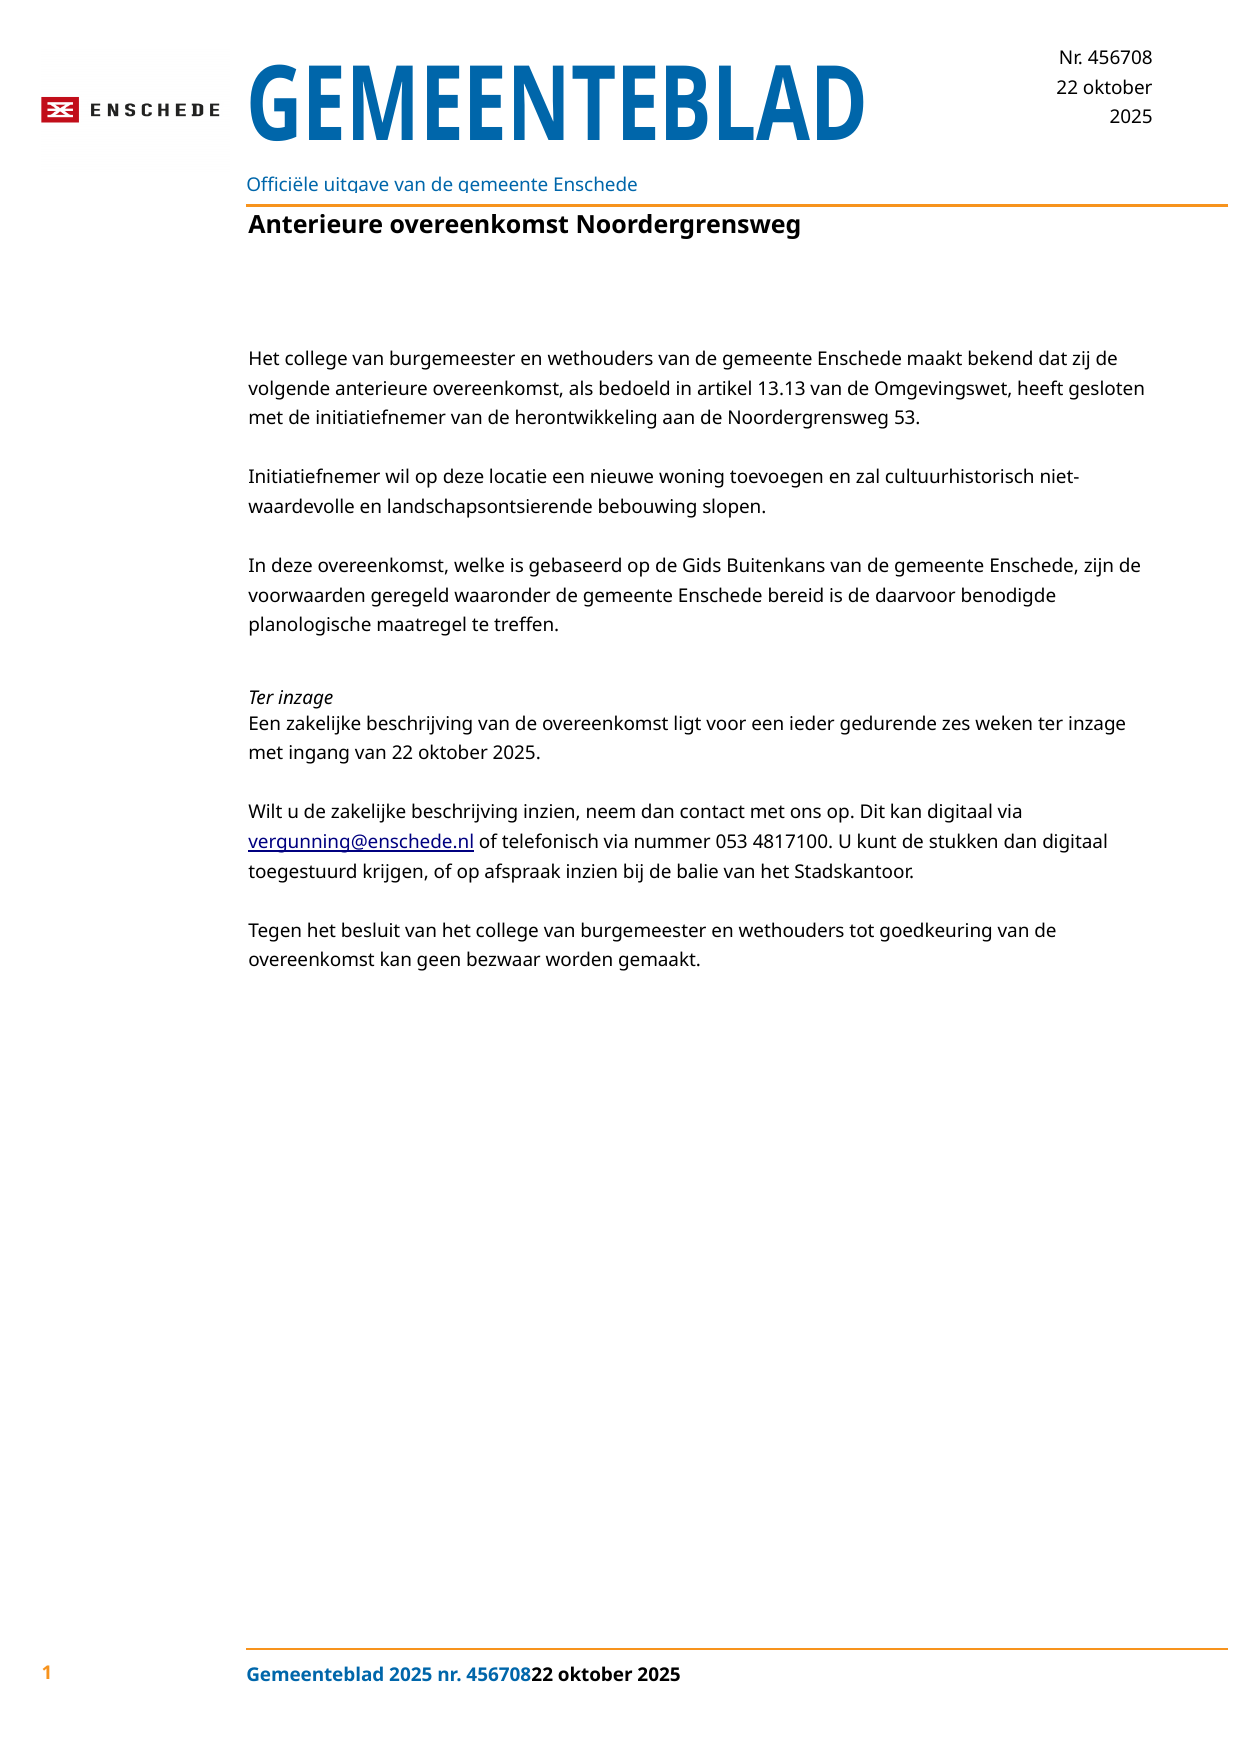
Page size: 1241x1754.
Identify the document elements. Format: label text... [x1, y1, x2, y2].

text Wilt u de zakelijke beschrijving inzien, neem dan contact met ons op. Dit kan digitaal via vergunning@enschede.nl of telefonisch via nummer 053 4817100. U kunt de stukken dan digitaal toegestuurd krijgen, of op afspraak inzien bij de balie van het Stadskantoor. [248, 799, 1152, 884]
text Tegen het besluit van het college van burgemeester en wethouders tot goedkeuring van de overeenkomst kan geen bezwaar worden gemaakt. [248, 917, 1152, 972]
picture [41, 47, 231, 172]
text In deze overeenkomst, welke is gebaseerd op de Gids Buitenkans van de gemeente Enschede, zijn de voorwaarden geregeld waaronder de gemeente Enschede bereid is de daarvoor benodigde planologische maatregel te treffen. [248, 552, 1152, 637]
text Anterieure overeenkomst Noordergrensweg [248, 207, 1152, 241]
text Een zakelijke beschrijving van de overeenkomst ligt voor een ieder gedurende zes weken ter inzage met ingang van 22 oktober 2025. [248, 710, 1152, 765]
text Initiatiefnemer wil op deze locatie een nieuwe woning toevoegen en zal cultuurhistorisch niet-waardevolle en landschapsontsierende bebouwing slopen. [248, 464, 1152, 519]
text Ter inzage [248, 684, 1152, 710]
text Het college van burgemeester en wethouders van de gemeente Enschede maakt bekend dat zij de volgende anterieure overeenkomst, als bedoeld in artikel 13.13 van de Omgevingswet, heeft gesloten met de initiatiefnemer van de herontwikkeling aan de Noordergrensweg 53. [248, 345, 1152, 430]
